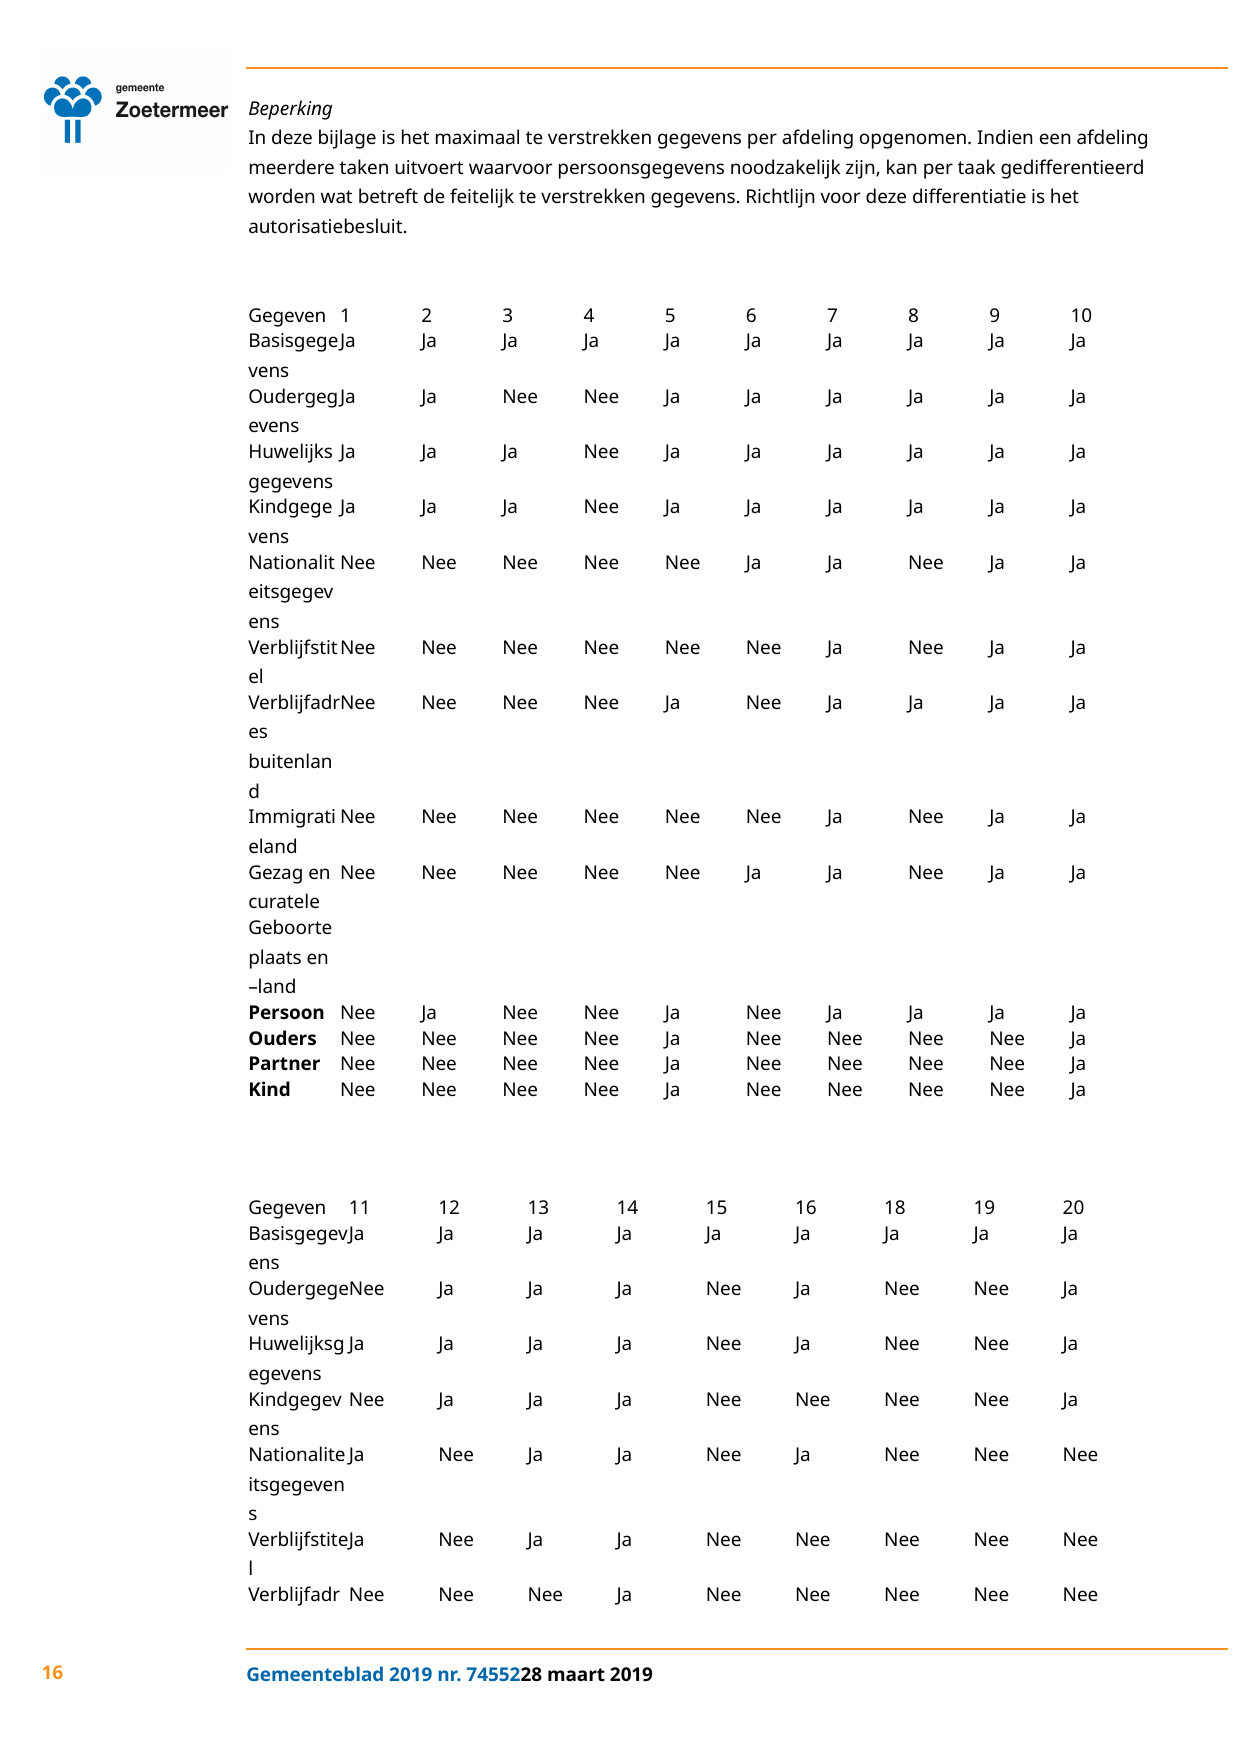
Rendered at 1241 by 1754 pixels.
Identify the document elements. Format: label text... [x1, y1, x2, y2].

table_cell Nee [340, 634, 421, 689]
table_cell Nee [1063, 1581, 1152, 1607]
table_cell Nee [349, 1581, 438, 1607]
table_cell Nee [827, 1051, 908, 1076]
table_header 7 [827, 302, 908, 328]
table_cell Ja [795, 1275, 884, 1331]
table_cell Verblijfadr [248, 1581, 349, 1607]
table_cell Nee [527, 1581, 616, 1607]
table_cell Ja [438, 1386, 527, 1441]
table_cell Ja [795, 1441, 884, 1526]
table_cell Nationaliteitsgegevens [248, 549, 340, 634]
table_cell Nee [746, 999, 827, 1025]
table_cell Nee [340, 1076, 421, 1102]
table_cell Ja [989, 383, 1070, 438]
table_cell Oudergegevens [248, 383, 340, 438]
table_header 15 [706, 1194, 795, 1220]
table_cell Nee [973, 1526, 1062, 1581]
table_cell Ja [827, 549, 908, 634]
table_cell [908, 914, 989, 999]
table_header 19 [973, 1194, 1062, 1220]
table_cell Ja [746, 549, 827, 634]
table_cell Nee [421, 804, 502, 859]
table_cell Ja [665, 438, 746, 494]
table_cell Ja [1063, 1220, 1152, 1275]
table_cell Nee [665, 634, 746, 689]
table_cell Ja [340, 494, 421, 549]
table_cell Ja [421, 494, 502, 549]
table_cell Verblijfstitel [248, 1526, 349, 1581]
table_cell Verblijfstitel [248, 634, 340, 689]
table_cell Nee [746, 634, 827, 689]
table_cell Nationaliteitsgegevens [248, 1441, 349, 1526]
table_header 8 [908, 302, 989, 328]
table_cell Ja [616, 1526, 706, 1581]
table_cell Kind [248, 1076, 340, 1102]
table_cell Ja [908, 999, 989, 1025]
table_cell Ja [746, 328, 827, 383]
table_cell Ja [989, 494, 1070, 549]
table_cell Nee [884, 1386, 973, 1441]
table_cell Ja [746, 494, 827, 549]
table_cell Nee [884, 1441, 973, 1526]
table_cell Nee [438, 1581, 527, 1607]
table_cell Ja [908, 383, 989, 438]
table_header 14 [616, 1194, 706, 1220]
table_cell Ja [616, 1386, 706, 1441]
table_cell Ja [989, 438, 1070, 494]
table_cell Ja [827, 494, 908, 549]
table_cell Ja [421, 438, 502, 494]
table_cell Oudergegevens [248, 1275, 349, 1331]
table_cell Nee [746, 804, 827, 859]
table_cell Nee [583, 689, 664, 804]
table_cell Ouders [248, 1025, 340, 1051]
table_cell Nee [1063, 1526, 1152, 1581]
table_cell Nee [746, 1051, 827, 1076]
table_cell Basisgegevens [248, 1220, 349, 1275]
table_cell Ja [349, 1441, 438, 1526]
table_cell Nee [908, 549, 989, 634]
table_cell Ja [665, 999, 746, 1025]
table_cell Ja [1070, 859, 1152, 914]
table_cell Persoon [248, 999, 340, 1025]
table_cell Ja [973, 1220, 1062, 1275]
table_cell Nee [706, 1581, 795, 1607]
table_cell Ja [1063, 1275, 1152, 1331]
table_cell Nee [583, 494, 664, 549]
table_cell Nee [795, 1581, 884, 1607]
table_cell Nee [421, 634, 502, 689]
table_cell Ja [340, 383, 421, 438]
table_cell Ja [884, 1220, 973, 1275]
table_cell Nee [502, 1025, 583, 1051]
table_cell Ja [827, 438, 908, 494]
table_cell Ja [1063, 1386, 1152, 1441]
table_cell Nee [746, 1076, 827, 1102]
table_cell Nee [421, 859, 502, 914]
table_cell Nee [908, 1025, 989, 1051]
table_header 18 [884, 1194, 973, 1220]
table_cell Ja [502, 328, 583, 383]
table_cell Nee [706, 1526, 795, 1581]
table_cell [340, 914, 421, 999]
table_cell Ja [706, 1220, 795, 1275]
table_header 4 [583, 302, 664, 328]
table_header 6 [746, 302, 827, 328]
table_cell Nee [908, 1051, 989, 1076]
table_cell [502, 914, 583, 999]
table_cell Nee [583, 634, 664, 689]
picture [41, 47, 231, 172]
table_cell Ja [908, 328, 989, 383]
table_cell Ja [502, 494, 583, 549]
table_cell Ja [827, 328, 908, 383]
table_cell Nee [583, 1076, 664, 1102]
table_cell Ja [989, 689, 1070, 804]
table_cell Nee [665, 859, 746, 914]
table_cell Nee [502, 689, 583, 804]
table_cell [1070, 914, 1152, 999]
table_cell [421, 914, 502, 999]
table_cell Nee [884, 1526, 973, 1581]
table_cell Geboorteplaats en –land [248, 914, 340, 999]
text In deze bijlage is het maximaal te verstrekken gegevens per afdeling opgenomen. Indien een afdeling meerdere taken uitvoert waarvoor persoonsgegevens noodzakelijk zijn, kan per taak gedifferentieerd worden wat betreft de feitelijk te verstrekken gegevens. Richtlijn voor deze differentiatie is het autorisatiebesluit. [248, 124, 1152, 239]
table_cell Ja [989, 999, 1070, 1025]
table_cell Ja [1070, 999, 1152, 1025]
table_cell [746, 914, 827, 999]
table_cell Ja [1070, 328, 1152, 383]
table_cell Nee [884, 1331, 973, 1386]
table_cell Nee [583, 383, 664, 438]
table_cell Nee [502, 549, 583, 634]
table_cell Nee [973, 1331, 1062, 1386]
table_cell Nee [746, 689, 827, 804]
table_cell Ja [827, 634, 908, 689]
table_header 16 [795, 1194, 884, 1220]
table_cell Nee [583, 1051, 664, 1076]
table_cell Nee [908, 1076, 989, 1102]
table_cell Ja [1070, 438, 1152, 494]
table_cell Ja [421, 383, 502, 438]
table_cell Ja [527, 1386, 616, 1441]
table_cell Ja [527, 1331, 616, 1386]
table_cell Nee [706, 1441, 795, 1526]
table_cell Nee [438, 1526, 527, 1581]
table_cell Ja [908, 438, 989, 494]
table_cell Ja [421, 328, 502, 383]
table_header 13 [527, 1194, 616, 1220]
table_cell Ja [1070, 494, 1152, 549]
table_cell Nee [973, 1441, 1062, 1526]
table_cell Nee [583, 438, 664, 494]
table_cell Ja [827, 804, 908, 859]
table_cell [583, 914, 664, 999]
table_cell Nee [795, 1386, 884, 1441]
table_cell Ja [616, 1220, 706, 1275]
table_cell Ja [989, 549, 1070, 634]
table_cell Ja [1070, 1076, 1152, 1102]
table_cell Ja [665, 383, 746, 438]
table_cell Ja [827, 859, 908, 914]
table_cell Nee [583, 549, 664, 634]
table_cell Ja [1070, 1051, 1152, 1076]
table_cell Ja [665, 494, 746, 549]
table_cell Nee [421, 549, 502, 634]
table_cell Ja [746, 438, 827, 494]
table_cell Nee [884, 1275, 973, 1331]
table_cell Ja [349, 1526, 438, 1581]
table_cell Nee [421, 1076, 502, 1102]
table_cell Nee [502, 999, 583, 1025]
table_cell Nee [340, 1025, 421, 1051]
table_cell Nee [340, 689, 421, 804]
table_cell [665, 914, 746, 999]
table_header 3 [502, 302, 583, 328]
table_cell Immigratieland [248, 804, 340, 859]
table_cell Nee [989, 1025, 1070, 1051]
table_cell Nee [908, 804, 989, 859]
table_cell Nee [583, 859, 664, 914]
table_cell Ja [616, 1581, 706, 1607]
table_cell Ja [527, 1220, 616, 1275]
table_cell Nee [340, 549, 421, 634]
table_cell Partner [248, 1051, 340, 1076]
table_cell Ja [438, 1220, 527, 1275]
table_cell Ja [502, 438, 583, 494]
table_cell Ja [827, 999, 908, 1025]
table_cell [827, 914, 908, 999]
table_cell Nee [421, 1025, 502, 1051]
table_cell Nee [502, 804, 583, 859]
table_cell Nee [340, 859, 421, 914]
table_cell Nee [706, 1275, 795, 1331]
table_cell Nee [502, 634, 583, 689]
table_cell Ja [746, 859, 827, 914]
table_cell Huwelijksgegevens [248, 1331, 349, 1386]
table_cell Nee [989, 1051, 1070, 1076]
table_cell Ja [527, 1275, 616, 1331]
table_header 10 [1070, 302, 1152, 328]
table_cell Ja [349, 1220, 438, 1275]
table_cell Kindgegevens [248, 494, 340, 549]
table_cell Nee [973, 1275, 1062, 1331]
table_cell Ja [1070, 634, 1152, 689]
table_cell Ja [989, 634, 1070, 689]
table_cell Nee [665, 804, 746, 859]
table_cell Gezag en curatele [248, 859, 340, 914]
table_cell Nee [827, 1025, 908, 1051]
table_header 9 [989, 302, 1070, 328]
table_header 12 [438, 1194, 527, 1220]
table_cell Nee [502, 1076, 583, 1102]
table_cell Ja [1063, 1331, 1152, 1386]
table_cell Nee [583, 804, 664, 859]
table_cell Ja [421, 999, 502, 1025]
table_cell Ja [1070, 383, 1152, 438]
table_cell Ja [616, 1331, 706, 1386]
table_cell Nee [908, 634, 989, 689]
table_header 20 [1063, 1194, 1152, 1220]
table_cell Huwelijksgegevens [248, 438, 340, 494]
table_cell Ja [527, 1526, 616, 1581]
table_cell Ja [665, 1025, 746, 1051]
table_cell Nee [340, 1051, 421, 1076]
table_cell [989, 914, 1070, 999]
table_header 5 [665, 302, 746, 328]
table_cell Nee [795, 1526, 884, 1581]
table_cell Ja [1070, 689, 1152, 804]
table_cell Nee [502, 383, 583, 438]
table_cell Nee [583, 1025, 664, 1051]
table_cell Ja [527, 1441, 616, 1526]
table_cell Nee [973, 1581, 1062, 1607]
table_cell Nee [502, 1051, 583, 1076]
table_cell Ja [340, 328, 421, 383]
table_cell Nee [438, 1441, 527, 1526]
table_cell Kindgegevens [248, 1386, 349, 1441]
table_cell Ja [349, 1331, 438, 1386]
table_header Gegeven [248, 1194, 349, 1220]
table_cell Nee [349, 1275, 438, 1331]
table_cell Ja [827, 383, 908, 438]
table_header Gegeven [248, 302, 340, 328]
table_cell Ja [795, 1331, 884, 1386]
table_cell Ja [795, 1220, 884, 1275]
table_cell Nee [421, 1051, 502, 1076]
table_cell Nee [908, 859, 989, 914]
table_cell Ja [665, 1076, 746, 1102]
table_cell Nee [340, 999, 421, 1025]
table_cell Nee [973, 1386, 1062, 1441]
table_cell Ja [438, 1275, 527, 1331]
table_cell Basisgegevens [248, 328, 340, 383]
table_cell Ja [989, 859, 1070, 914]
table_cell Nee [665, 549, 746, 634]
table_cell Nee [340, 804, 421, 859]
table_cell Nee [989, 1076, 1070, 1102]
table_cell Nee [583, 999, 664, 1025]
table_cell Ja [616, 1441, 706, 1526]
table_cell Nee [502, 859, 583, 914]
table_cell Ja [989, 804, 1070, 859]
table_cell Ja [665, 1051, 746, 1076]
table_cell Ja [1070, 1025, 1152, 1051]
table_cell Nee [1063, 1441, 1152, 1526]
table_cell Ja [908, 494, 989, 549]
table_cell Nee [827, 1076, 908, 1102]
table_cell Nee [706, 1331, 795, 1386]
table_cell Nee [706, 1386, 795, 1441]
table_cell Ja [989, 328, 1070, 383]
table_cell Ja [665, 328, 746, 383]
table_cell Ja [583, 328, 664, 383]
table_cell Ja [438, 1331, 527, 1386]
table_cell Ja [616, 1275, 706, 1331]
table_header 1 [340, 302, 421, 328]
text Beperking [248, 95, 1152, 121]
table_cell Ja [665, 689, 746, 804]
table_header 11 [349, 1194, 438, 1220]
table_cell Ja [340, 438, 421, 494]
table_cell Ja [1070, 549, 1152, 634]
table_cell Nee [746, 1025, 827, 1051]
table_cell Nee [349, 1386, 438, 1441]
table_cell Ja [908, 689, 989, 804]
table_cell Nee [884, 1581, 973, 1607]
table_cell Ja [1070, 804, 1152, 859]
table_cell Ja [827, 689, 908, 804]
table_cell Ja [746, 383, 827, 438]
table_cell Nee [421, 689, 502, 804]
table_cell Verblijfadres buitenland [248, 689, 340, 804]
table_header 2 [421, 302, 502, 328]
